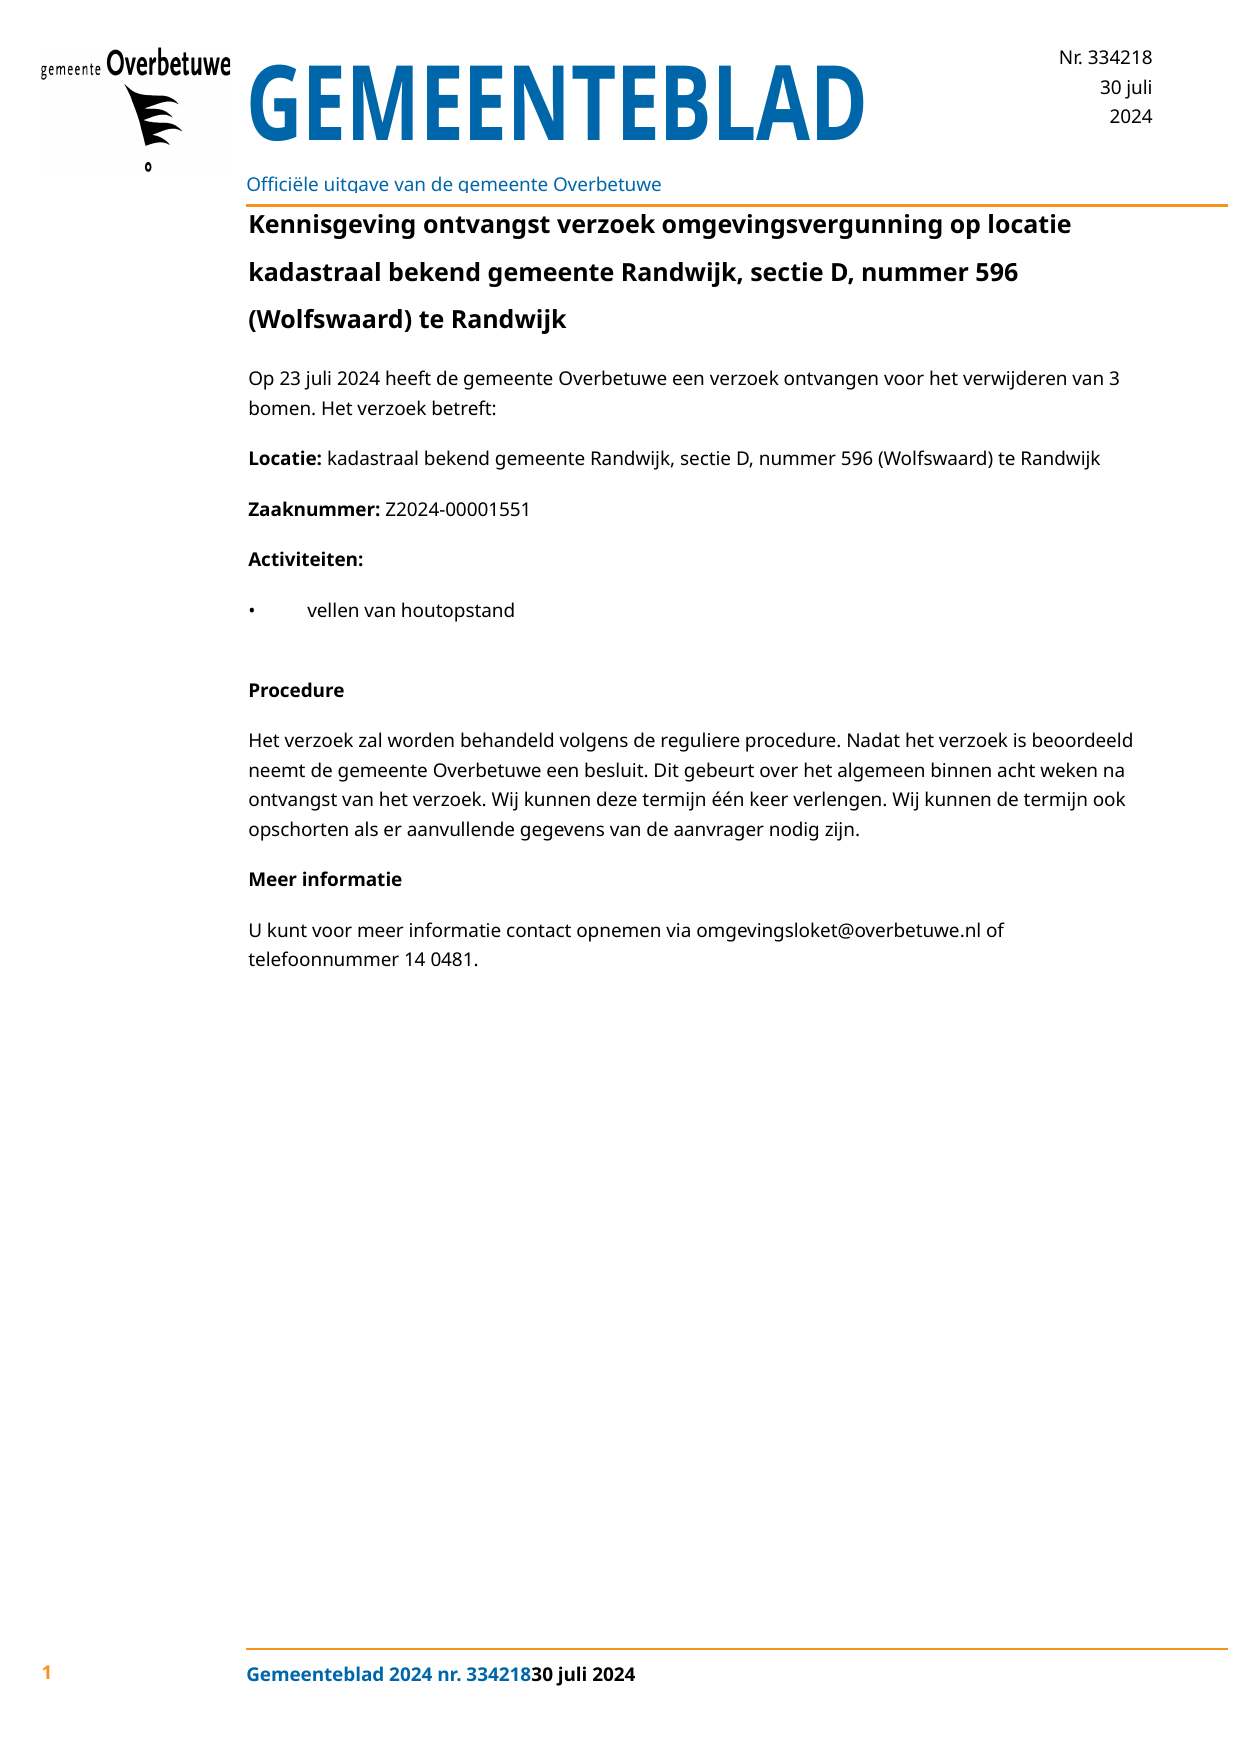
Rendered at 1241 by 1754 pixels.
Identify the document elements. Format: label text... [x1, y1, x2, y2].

text Activiteiten: [248, 546, 1152, 572]
text Het verzoek zal worden behandeld volgens de reguliere procedure. Nadat het verzoek is beoordeeld neemt de gemeente Overbetuwe een besluit. Dit gebeurt over het algemeen binnen acht weken na ontvangst van het verzoek. Wij kunnen deze termijn één keer verlengen. Wij kunnen de termijn ook opschorten als er aanvullende gegevens van de aanvrager nodig zijn. [248, 727, 1152, 842]
text Kennisgeving ontvangst verzoek omgevingsvergunning op locatie kadastraal bekend gemeente Randwijk, sectie D, nummer 596 (Wolfswaard) te Randwijk [248, 207, 1152, 336]
picture [41, 47, 231, 172]
text Locatie: kadastraal bekend gemeente Randwijk, sectie D, nummer 596 (Wolfswaard) te Randwijk [248, 446, 1152, 471]
text Zaaknummer: Z2024-00001551 [248, 496, 1152, 522]
text Procedure [248, 677, 1152, 702]
list vellen van houtopstand [248, 597, 1152, 622]
text Meer informatie [248, 866, 1152, 892]
text U kunt voor meer informatie contact opnemen via omgevingsloket@overbetuwe.nl of telefoonnummer 14 0481. [248, 917, 1152, 972]
text Op 23 juli 2024 heeft de gemeente Overbetuwe een verzoek ontvangen voor het verwijderen van 3 bomen. Het verzoek betreft: [248, 366, 1152, 421]
